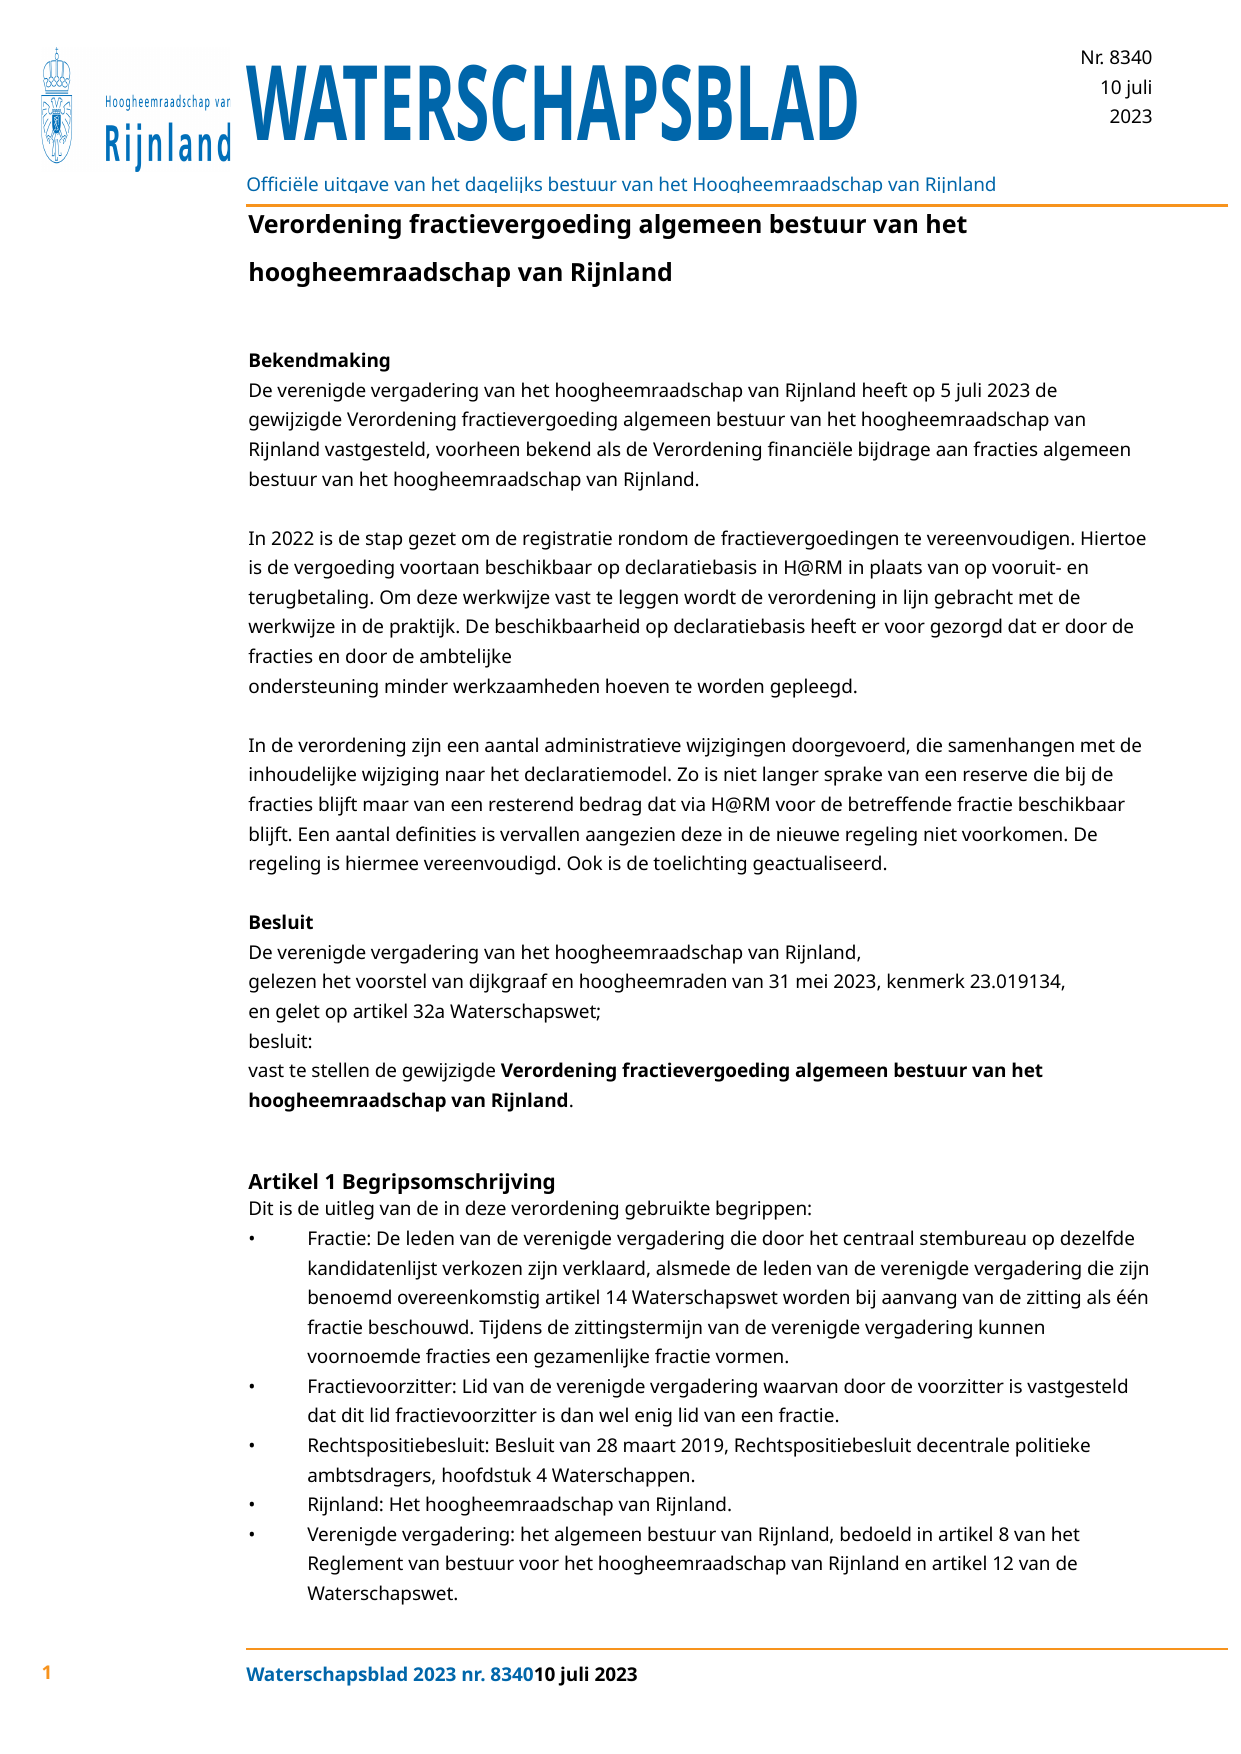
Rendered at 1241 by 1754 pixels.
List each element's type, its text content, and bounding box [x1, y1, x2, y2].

text Artikel 1 Begripsomschrijving [248, 1167, 1152, 1196]
list Rechtspositiebesluit: Besluit van 28 maart 2019, Rechtspositiebesluit decentrale politieke ambtsdragers, hoofdstuk 4 Waterschappen. [248, 1432, 1152, 1487]
text vast te stellen de gewijzigde Verordening fractievergoeding algemeen bestuur van het hoogheemraadschap van Rijnland. [248, 1057, 1152, 1113]
list Rijnland: Het hoogheemraadschap van Rijnland. [248, 1491, 1152, 1517]
list Fractie: De leden van de verenigde vergadering die door het centraal stembureau op dezelfde kandidatenlijst verkozen zijn verklaard, alsmede de leden van de verenigde vergadering die zijn benoemd overeenkomstig artikel 14 Waterschapswet worden bij aanvang van de zitting als één fractie beschouwd. Tijdens de zittingstermijn van de verenigde vergadering kunnen voornoemde fracties een gezamenlijke fractie vormen. [248, 1225, 1152, 1369]
text besluit: [248, 1028, 1152, 1054]
text Verordening fractievergoeding algemeen bestuur van het hoogheemraadschap van Rijnland [248, 207, 1152, 288]
text De verenigde vergadering van het hoogheemraadschap van Rijnland, [248, 939, 1152, 965]
text Besluit [248, 909, 1152, 935]
text In 2022 is de stap gezet om de registratie rondom de fractievergoedingen te vereenvoudigen. Hiertoe is de vergoeding voortaan beschikbaar op declaratiebasis in H@RM in plaats van op vooruit- en terugbetaling. Om deze werkwijze vast te leggen wordt de verordening in lijn gebracht met de werkwijze in de praktijk. De beschikbaarheid op declaratiebasis heeft er voor gezorgd dat er door de fracties en door de ambtelijke [248, 525, 1152, 669]
list Fractievoorzitter: Lid van de verenigde vergadering waarvan door de voorzitter is vastgesteld dat dit lid fractievoorzitter is dan wel enig lid van een fractie. [248, 1373, 1152, 1428]
text Bekendmaking [248, 347, 1152, 373]
text gelezen het voorstel van dijkgraaf en hoogheemraden van 31 mei 2023, kenmerk 23.019134, [248, 969, 1152, 994]
text en gelet op artikel 32a Waterschapswet; [248, 998, 1152, 1024]
text De verenigde vergadering van het hoogheemraadschap van Rijnland heeft op 5 juli 2023 de gewijzigde Verordening fractievergoeding algemeen bestuur van het hoogheemraadschap van Rijnland vastgesteld, voorheen bekend als de Verordening financiële bijdrage aan fracties algemeen bestuur van het hoogheemraadschap van Rijnland. [248, 377, 1152, 492]
list Verenigde vergadering: het algemeen bestuur van Rijnland, bedoeld in artikel 8 van het Reglement van bestuur voor het hoogheemraadschap van Rijnland en artikel 12 van de Waterschapswet. [248, 1521, 1152, 1606]
picture [41, 47, 231, 172]
text Dit is de uitleg van de in deze verordening gebruikte begrippen: [248, 1196, 1152, 1221]
text ondersteuning minder werkzaamheden hoeven te worden gepleegd. [248, 673, 1152, 699]
text In de verordening zijn een aantal administratieve wijzigingen doorgevoerd, die samenhangen met de inhoudelijke wijziging naar het declaratiemodel. Zo is niet langer sprake van een reserve die bij de fracties blijft maar van een resterend bedrag dat via H@RM voor de betreffende fractie beschikbaar blijft. Een aantal definities is vervallen aangezien deze in de nieuwe regeling niet voorkomen. De regeling is hiermee vereenvoudigd. Ook is de toelichting geactualiseerd. [248, 732, 1152, 876]
